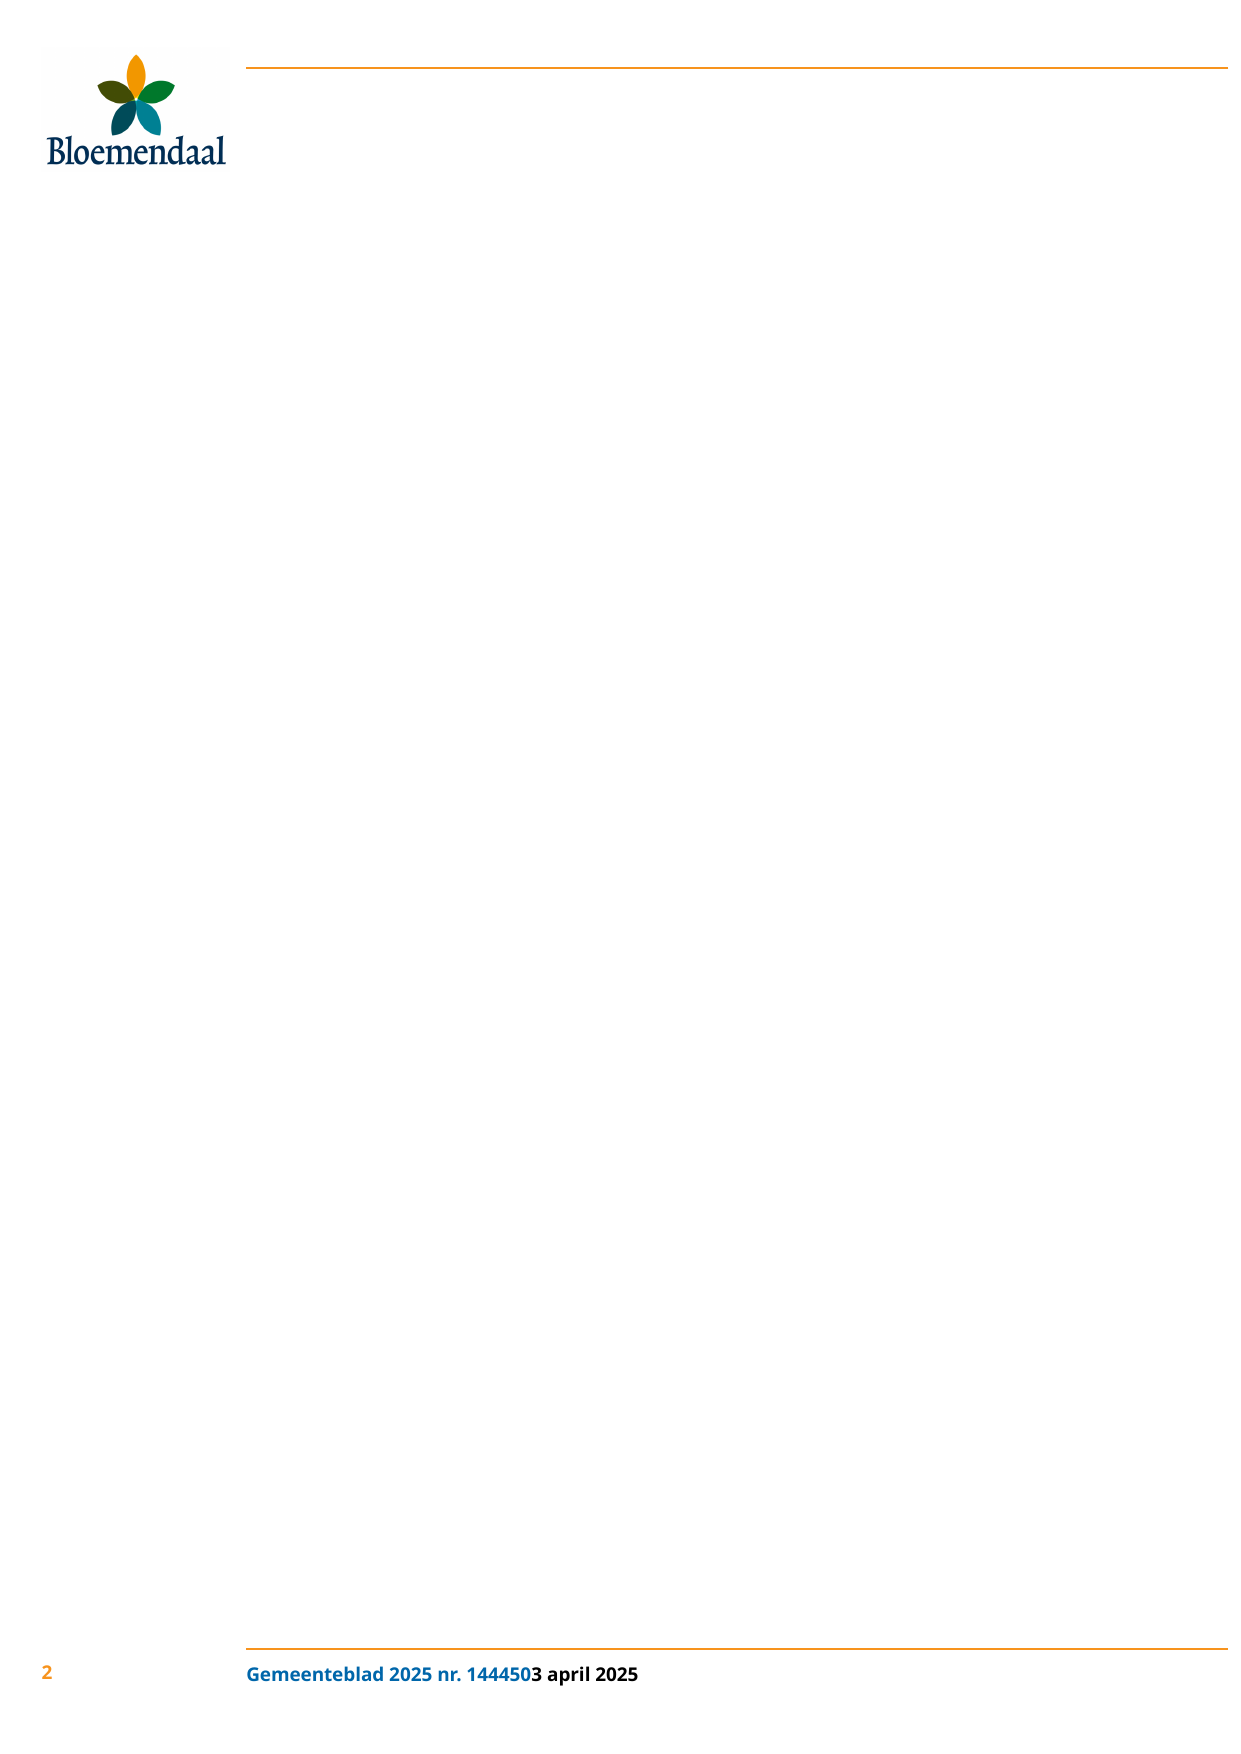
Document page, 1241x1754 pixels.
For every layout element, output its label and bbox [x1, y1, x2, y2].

picture [41, 47, 231, 172]
